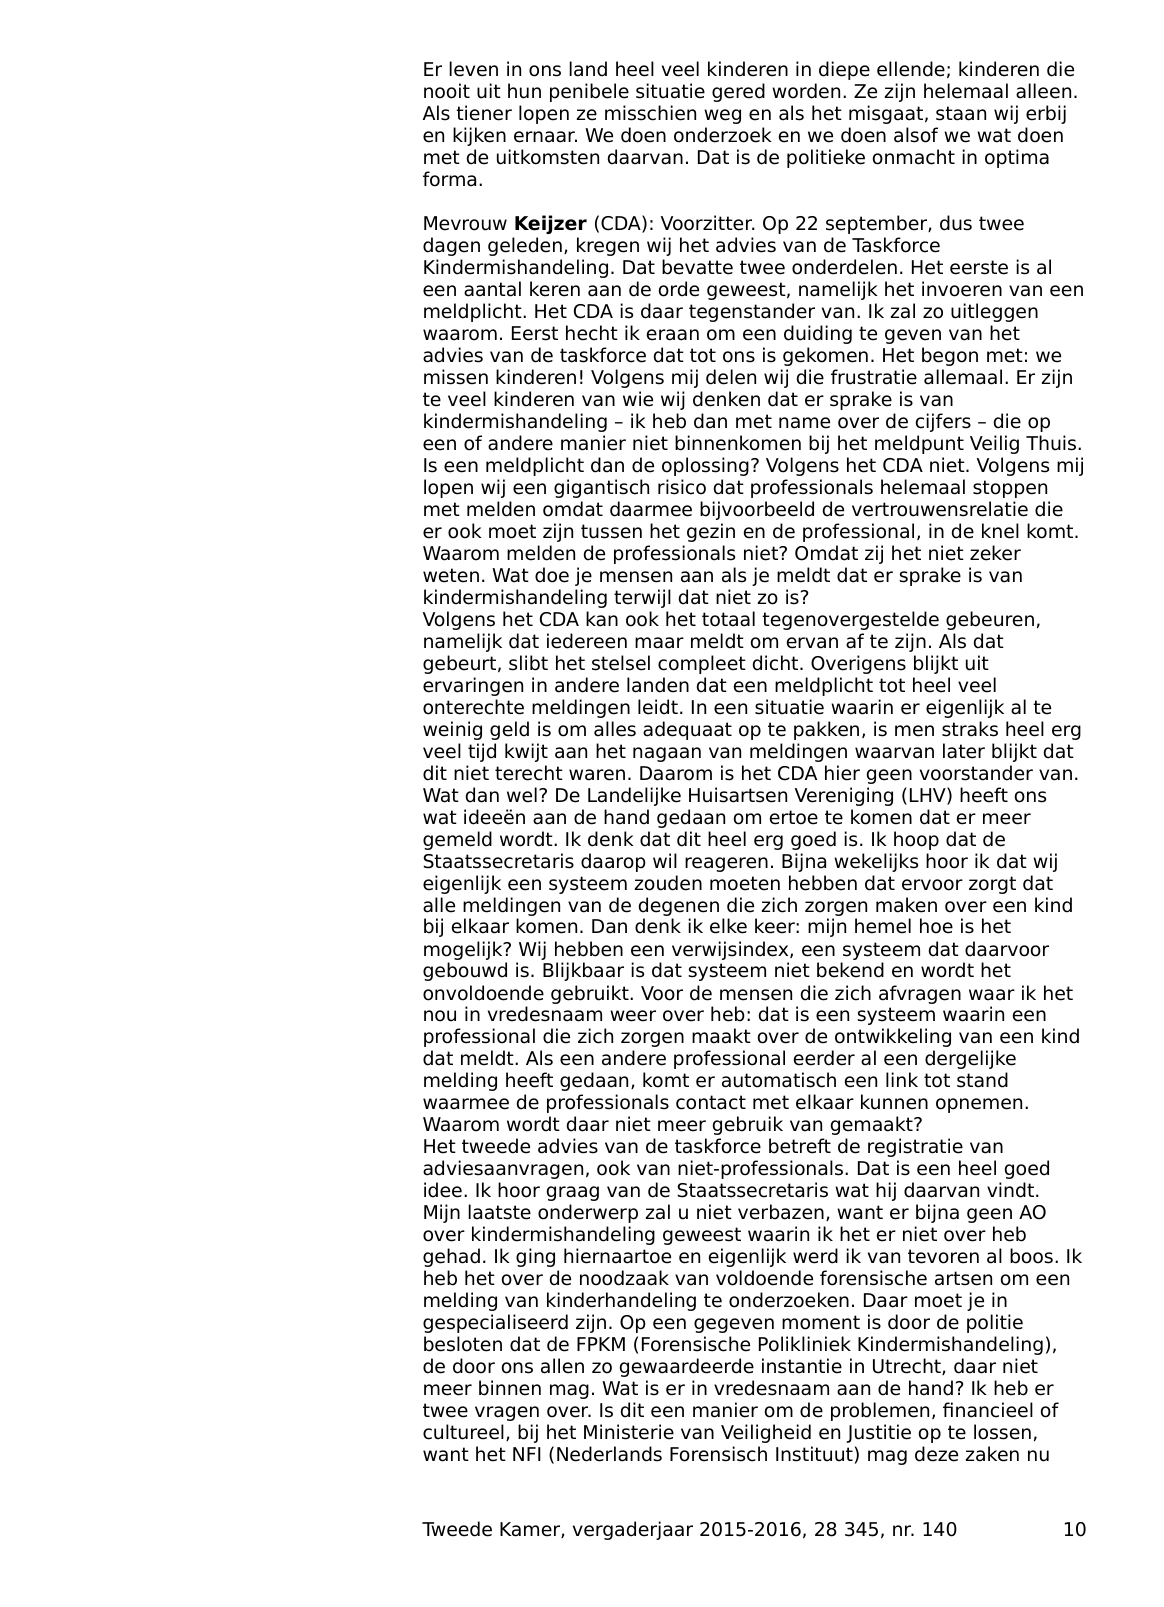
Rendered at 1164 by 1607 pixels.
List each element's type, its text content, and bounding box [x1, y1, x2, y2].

text Er leven in ons land heel veel kinderen in diepe ellende; kinderen die nooit uit hun penibele situatie gered worden. Ze zijn helemaal alleen. Als tiener lopen ze misschien weg en als het misgaat, staan wij erbij en kijken ernaar. We doen onderzoek en we doen alsof we wat doen met de uitkomsten daarvan. Dat is de politieke onmacht in optima forma. [422, 59, 1087, 191]
text Wat dan wel? De Landelijke Huisartsen Vereniging (LHV) heeft ons wat ideeën aan de hand gedaan om ertoe te komen dat er meer gemeld wordt. Ik denk dat dit heel erg goed is. Ik hoop dat de Staatssecretaris daarop wil reageren. Bijna wekelijks hoor ik dat wij eigenlijk een systeem zouden moeten hebben dat ervoor zorgt dat alle meldingen van de degenen die zich zorgen maken over een kind bij elkaar komen. Dan denk ik elke keer: mijn hemel hoe is het mogelijk? Wij hebben een verwijsindex, een systeem dat daarvoor gebouwd is. Blijkbaar is dat systeem niet bekend en wordt het onvoldoende gebruikt. Voor de mensen die zich afvragen waar ik het nou in vredesnaam weer over heb: dat is een systeem waarin een professional die zich zorgen maakt over de ontwikkeling van een kind dat meldt. Als een andere professional eerder al een dergelijke melding heeft gedaan, komt er automatisch een link tot stand waarmee de professionals contact met elkaar kunnen opnemen. Waarom wordt daar niet meer gebruik van gemaakt? [422, 784, 1087, 1136]
text Het tweede advies van de taskforce betreft de registratie van adviesaanvragen, ook van niet-professionals. Dat is een heel goed idee. Ik hoor graag van de Staatssecretaris wat hij daarvan vindt. [422, 1136, 1087, 1202]
text Mijn laatste onderwerp zal u niet verbazen, want er bijna geen AO over kindermishandeling geweest waarin ik het er niet over heb gehad. Ik ging hiernaartoe en eigenlijk werd ik van tevoren al boos. Ik heb het over de noodzaak van voldoende forensische artsen om een melding van kinderhandeling te onderzoeken. Daar moet je in gespecialiseerd zijn. Op een gegeven moment is door de politie besloten dat de FPKM (Forensische Polikliniek Kindermishandeling), de door ons allen zo gewaardeerde instantie in Utrecht, daar niet meer binnen mag. Wat is er in vredesnaam aan de hand? Ik heb er twee vragen over. Is dit een manier om de problemen, financieel of cultureel, bij het Ministerie van Veiligheid en Justitie op te lossen, want het NFI (Nederlands Forensisch Instituut) mag deze zaken nu [422, 1202, 1087, 1466]
text Volgens het CDA kan ook het totaal tegenovergestelde gebeuren, namelijk dat iedereen maar meldt om ervan af te zijn. Als dat gebeurt, slibt het stelsel compleet dicht. Overigens blijkt uit ervaringen in andere landen dat een meldplicht tot heel veel onterechte meldingen leidt. In een situatie waarin er eigenlijk al te weinig geld is om alles adequaat op te pakken, is men straks heel erg veel tijd kwijt aan het nagaan van meldingen waarvan later blijkt dat dit niet terecht waren. Daarom is het CDA hier geen voorstander van. [422, 609, 1087, 784]
text Mevrouw Keijzer (CDA): Voorzitter. Op 22 september, dus twee dagen geleden, kregen wij het advies van de Taskforce Kindermishandeling. Dat bevatte twee onderdelen. Het eerste is al een aantal keren aan de orde geweest, namelijk het invoeren van een meldplicht. Het CDA is daar tegenstander van. Ik zal zo uitleggen waarom. Eerst hecht ik eraan om een duiding te geven van het advies van de taskforce dat tot ons is gekomen. Het begon met: we missen kinderen! Volgens mij delen wij die frustratie allemaal. Er zijn te veel kinderen van wie wij denken dat er sprake is van kindermishandeling – ik heb dan met name over de cijfers – die op een of andere manier niet binnenkomen bij het meldpunt Veilig Thuis. Is een meldplicht dan de oplossing? Volgens het CDA niet. Volgens mij lopen wij een gigantisch risico dat professionals helemaal stoppen met melden omdat daarmee bijvoorbeeld de vertrouwensrelatie die er ook moet zijn tussen het gezin en de professional, in de knel komt. Waarom melden de professionals niet? Omdat zij het niet zeker weten. Wat doe je mensen aan als je meldt dat er sprake is van kindermishandeling terwijl dat niet zo is? [422, 213, 1087, 609]
